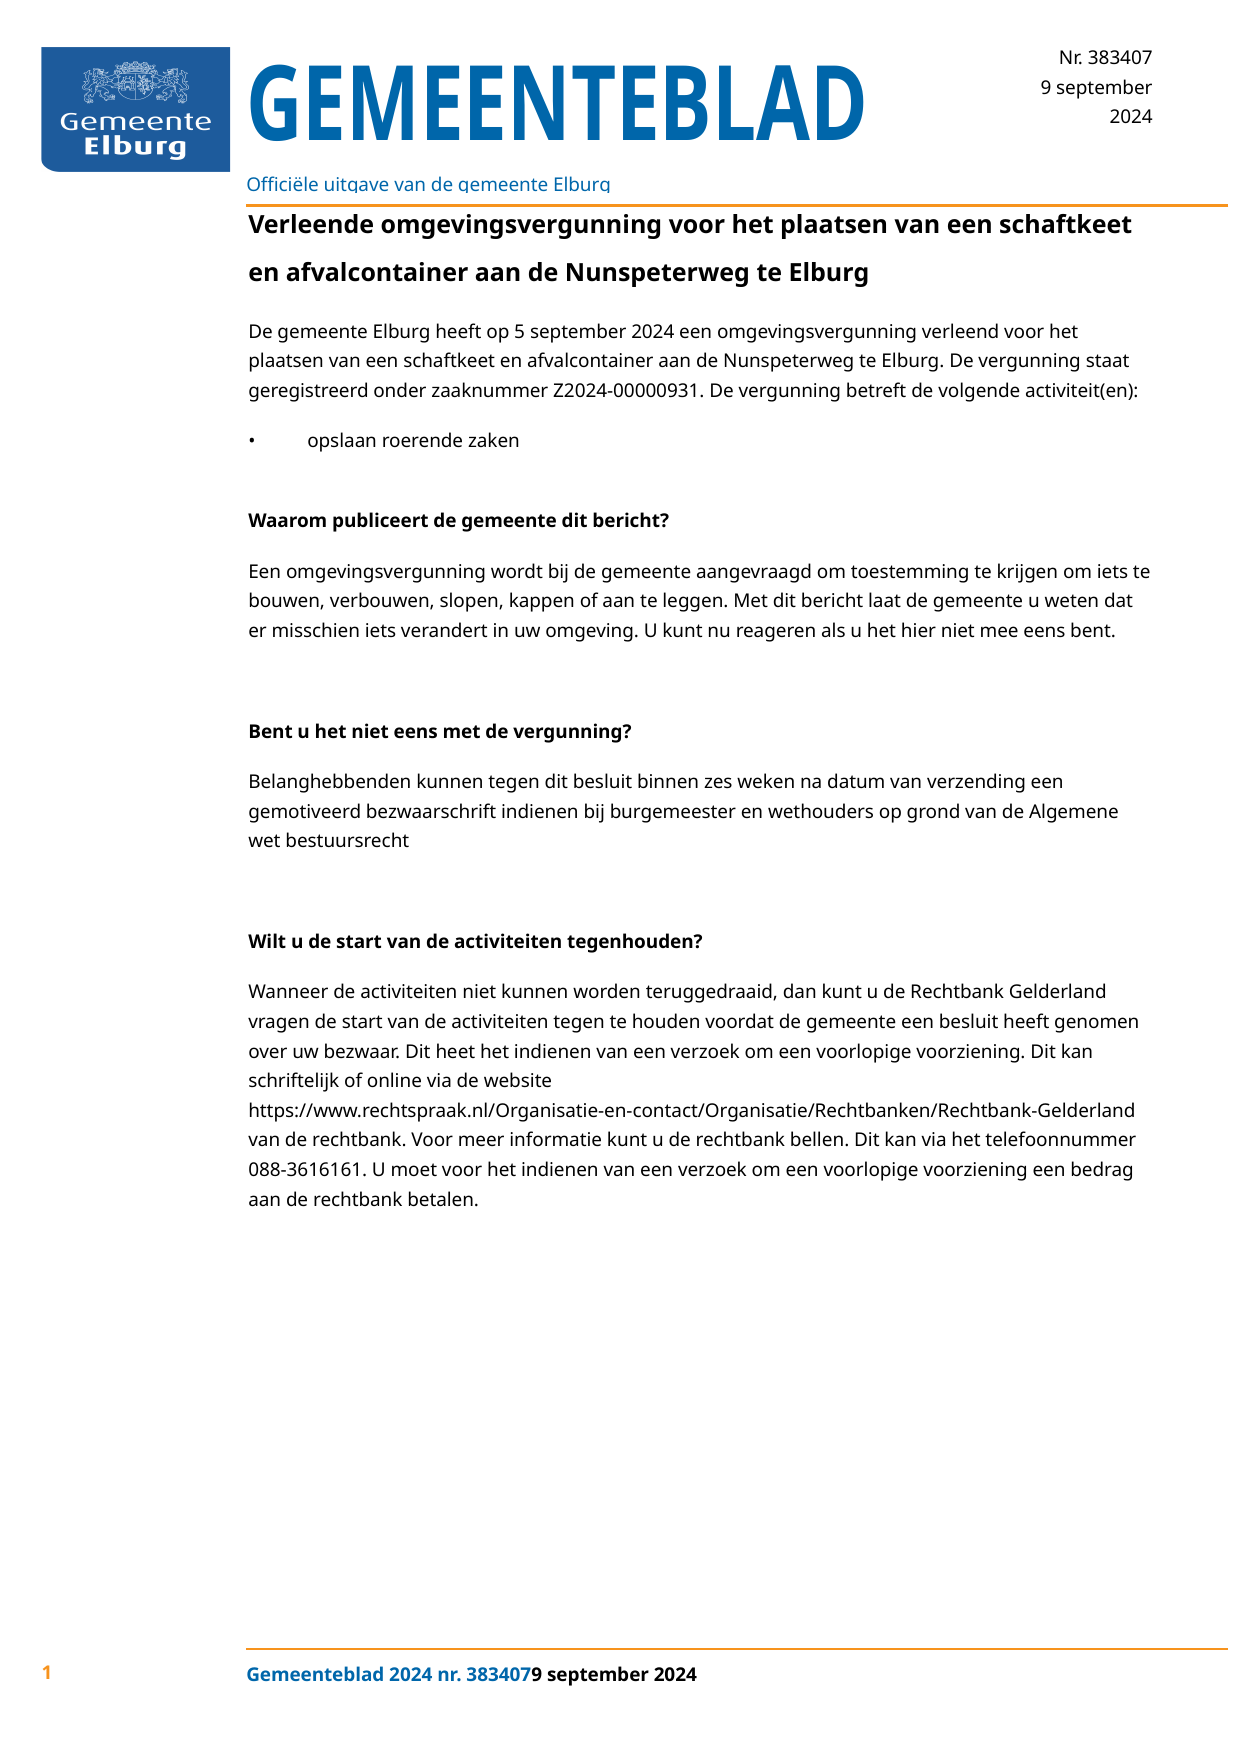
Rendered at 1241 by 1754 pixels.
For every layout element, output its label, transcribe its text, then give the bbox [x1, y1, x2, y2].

text Waarom publiceert de gemeente dit bericht? [248, 507, 1152, 533]
text Een omgevingsvergunning wordt bij de gemeente aangevraagd om toestemming te krijgen om iets te bouwen, verbouwen, slopen, kappen of aan te leggen. Met dit bericht laat de gemeente u weten dat er misschien iets verandert in uw omgeving. U kunt nu reageren als u het hier niet mee eens bent. [248, 558, 1152, 643]
picture [41, 47, 231, 172]
text Belanghebbenden kunnen tegen dit besluit binnen zes weken na datum van verzending een gemotiveerd bezwaarschrift indienen bij burgemeester en wethouders op grond van de Algemene wet bestuursrecht [248, 768, 1152, 853]
list opslaan roerende zaken [248, 427, 1152, 453]
text Wanneer de activiteiten niet kunnen worden teruggedraaid, dan kunt u de Rechtbank Gelderland vragen de start van de activiteiten tegen te houden voordat de gemeente een besluit heeft genomen over uw bezwaar. Dit heet het indienen van een verzoek om een voorlopige voorziening. Dit kan schriftelijk of online via de website https://www.rechtspraak.nl/Organisatie-en-contact/Organisatie/Rechtbanken/Rechtbank-Gelderland van de rechtbank. Voor meer informatie kunt u de rechtbank bellen. Dit kan via het telefoonnummer 088-3616161. U moet voor het indienen van een verzoek om een voorlopige voorziening een bedrag aan de rechtbank betalen. [248, 979, 1152, 1212]
text Verleende omgevingsvergunning voor het plaatsen van een schaftkeet en afvalcontainer aan de Nunspeterweg te Elburg [248, 207, 1152, 288]
text Bent u het niet eens met de vergunning? [248, 718, 1152, 744]
text Wilt u de start van de activiteiten tegenhouden? [248, 928, 1152, 954]
text De gemeente Elburg heeft op 5 september 2024 een omgevingsvergunning verleend voor het plaatsen van een schaftkeet en afvalcontainer aan de Nunspeterweg te Elburg. De vergunning staat geregistreerd onder zaaknummer Z2024-00000931. De vergunning betreft de volgende activiteit(en): [248, 318, 1152, 403]
